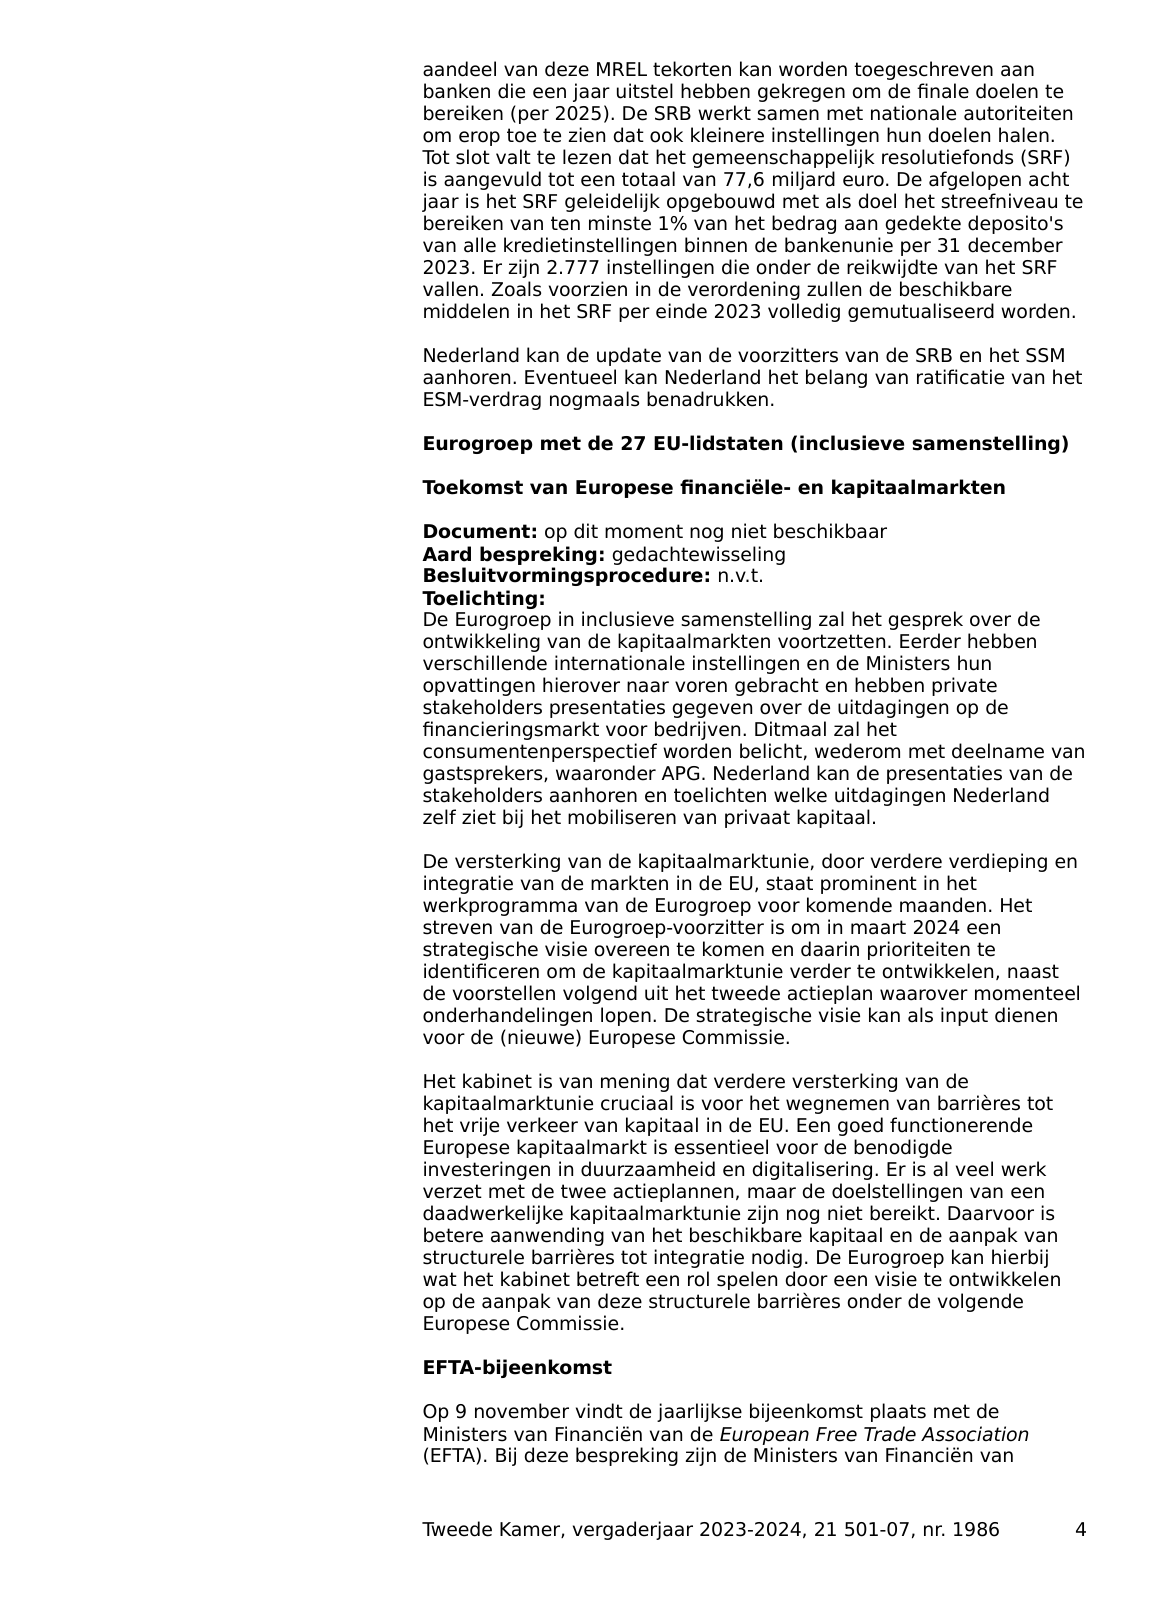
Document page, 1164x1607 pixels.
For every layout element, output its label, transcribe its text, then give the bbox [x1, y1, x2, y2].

subtitle Toekomst van Europese financiële- en kapitaalmarkten [422, 477, 1087, 499]
text Op 9 november vindt de jaarlijkse bijeenkomst plaats met de Ministers van Financiën van de European Free Trade Association (EFTA). Bij deze bespreking zijn de Ministers van Financiën van [422, 1401, 1087, 1467]
text Toelichting: [422, 587, 1087, 609]
subtitle Eurogroep met de 27 EU-lidstaten (inclusieve samenstelling) [422, 433, 1087, 455]
text Nederland kan de update van de voorzitters van de SRB en het SSM aanhoren. Eventueel kan Nederland het belang van ratificatie van het ESM-verdrag nogmaals benadrukken. [422, 345, 1087, 411]
text Het kabinet is van mening dat verdere versterking van de kapitaalmarktunie cruciaal is voor het wegnemen van barrières tot het vrije verkeer van kapitaal in de EU. Een goed functionerende Europese kapitaalmarkt is essentieel voor de benodigde investeringen in duurzaamheid en digitalisering. Er is al veel werk verzet met de twee actieplannen, maar de doelstellingen van een daadwerkelijke kapitaalmarktunie zijn nog niet bereikt. Daarvoor is betere aanwending van het beschikbare kapitaal en de aanpak van structurele barrières tot integratie nodig. De Eurogroep kan hierbij wat het kabinet betreft een rol spelen door een visie te ontwikkelen op de aanpak van deze structurele barrières onder de volgende Europese Commissie. [422, 1071, 1087, 1335]
subtitle EFTA-bijeenkomst [422, 1357, 1087, 1379]
text De Eurogroep in inclusieve samenstelling zal het gesprek over de ontwikkeling van de kapitaalmarkten voortzetten. Eerder hebben verschillende internationale instellingen en de Ministers hun opvattingen hierover naar voren gebracht en hebben private stakeholders presentaties gegeven over de uitdagingen op de financieringsmarkt voor bedrijven. Ditmaal zal het consumentenperspectief worden belicht, wederom met deelname van gastsprekers, waaronder APG. Nederland kan de presentaties van de stakeholders aanhoren en toelichten welke uitdagingen Nederland zelf ziet bij het mobiliseren van privaat kapitaal. [422, 609, 1087, 829]
text Document: op dit moment nog niet beschikbaar [422, 521, 1087, 543]
text Aard bespreking: gedachtewisseling [422, 543, 1087, 565]
text Besluitvormingsprocedure: n.v.t. [422, 565, 1087, 587]
text aandeel van deze MREL tekorten kan worden toegeschreven aan banken die een jaar uitstel hebben gekregen om de finale doelen te bereiken (per 2025). De SRB werkt samen met nationale autoriteiten om erop toe te zien dat ook kleinere instellingen hun doelen halen. Tot slot valt te lezen dat het gemeenschappelijk resolutiefonds (SRF) is aangevuld tot een totaal van 77,6 miljard euro. De afgelopen acht jaar is het SRF geleidelijk opgebouwd met als doel het streefniveau te bereiken van ten minste 1% van het bedrag aan gedekte deposito's van alle kredietinstellingen binnen de bankenunie per 31 december 2023. Er zijn 2.777 instellingen die onder de reikwijdte van het SRF vallen. Zoals voorzien in de verordening zullen de beschikbare middelen in het SRF per einde 2023 volledig gemutualiseerd worden. [422, 59, 1087, 323]
text De versterking van de kapitaalmarktunie, door verdere verdieping en integratie van de markten in de EU, staat prominent in het werkprogramma van de Eurogroep voor komende maanden. Het streven van de Eurogroep-voorzitter is om in maart 2024 een strategische visie overeen te komen en daarin prioriteiten te identificeren om de kapitaalmarktunie verder te ontwikkelen, naast de voorstellen volgend uit het tweede actieplan waarover momenteel onderhandelingen lopen. De strategische visie kan als input dienen voor de (nieuwe) Europese Commissie. [422, 851, 1087, 1049]
